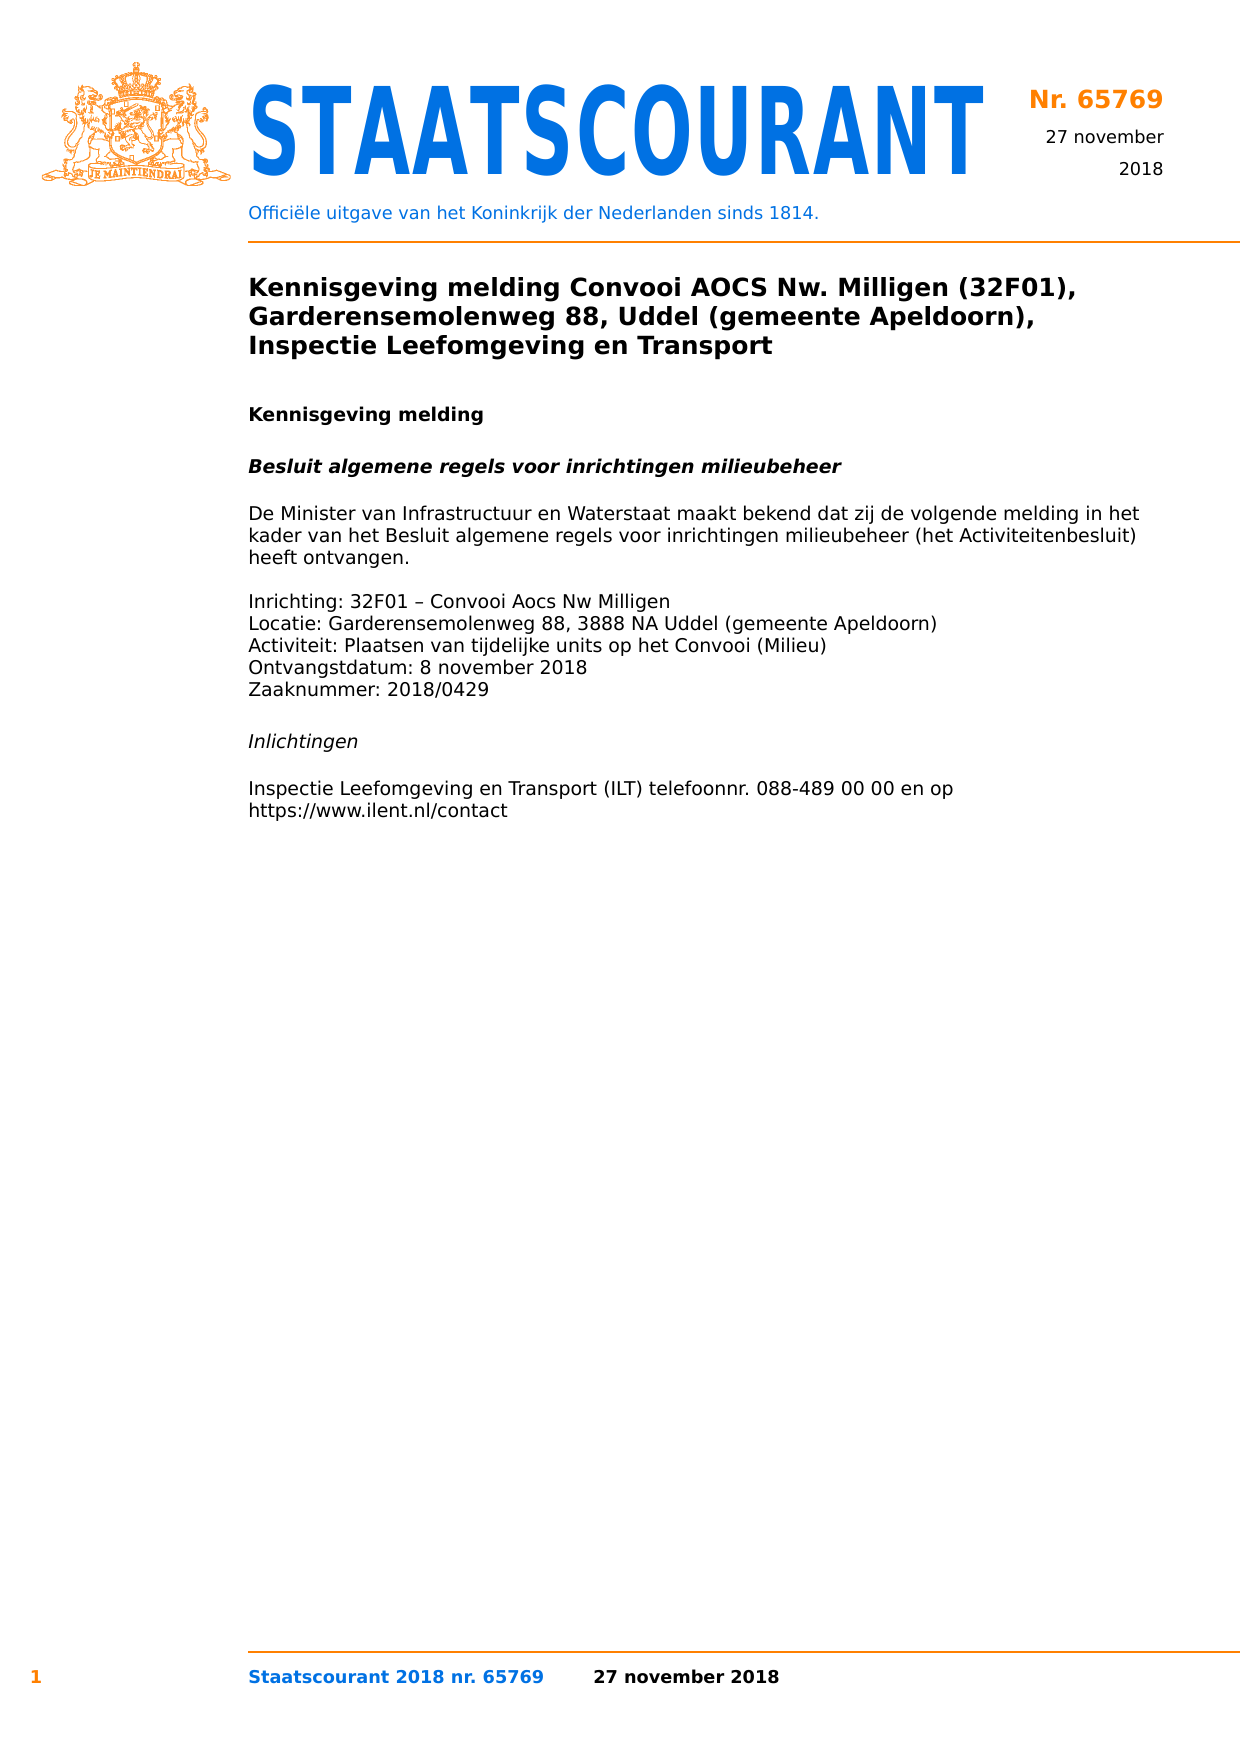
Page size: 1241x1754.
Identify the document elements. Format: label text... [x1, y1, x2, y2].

text De Minister van Infrastructuur en Waterstaat maakt bekend dat zij de volgende melding in het kader van het Besluit algemene regels voor inrichtingen milieubeheer (het Activiteitenbesluit) heeft ontvangen. [248, 503, 1163, 569]
picture [41, 62, 231, 186]
table_cell 27 november [998, 121, 1240, 153]
table_header [25, 62, 248, 241]
text Inspectie Leefomgeving en Transport (ILT) telefoonnr. 088-489 00 00 en op https://www.ilent.nl/contact [248, 778, 1163, 822]
subtitle Besluit algemene regels voor inrichtingen milieubeheer [248, 456, 1163, 478]
text Locatie: Garderensemolenweg 88, 3888 NA Uddel (gemeente Apeldoorn) [248, 613, 1163, 635]
table_header STAATSCOURANT [248, 62, 998, 203]
subtitle Kennisgeving melding [248, 404, 1163, 426]
text Zaaknummer: 2018/0429 [248, 679, 1163, 701]
table_header Nr. 65769 [998, 62, 1240, 121]
text Inrichting: 32F01 – Convooi Aocs Nw Milligen [248, 591, 1163, 613]
table_cell Officiële uitgave van het Koninkrijk der Nederlanden sinds 1814. [248, 203, 1240, 241]
table_cell 2018 [998, 153, 1240, 203]
text Ontvangstdatum: 8 november 2018 [248, 657, 1163, 679]
subtitle Inlichtingen [248, 731, 1163, 753]
subtitle Kennisgeving melding Convooi AOCS Nw. Milligen (32F01), Garderensemolenweg 88, Uddel (gemeente Apeldoorn), Inspectie Leefomgeving en Transport [248, 273, 1163, 361]
text Activiteit: Plaatsen van tijdelijke units op het Convooi (Milieu) [248, 635, 1163, 657]
